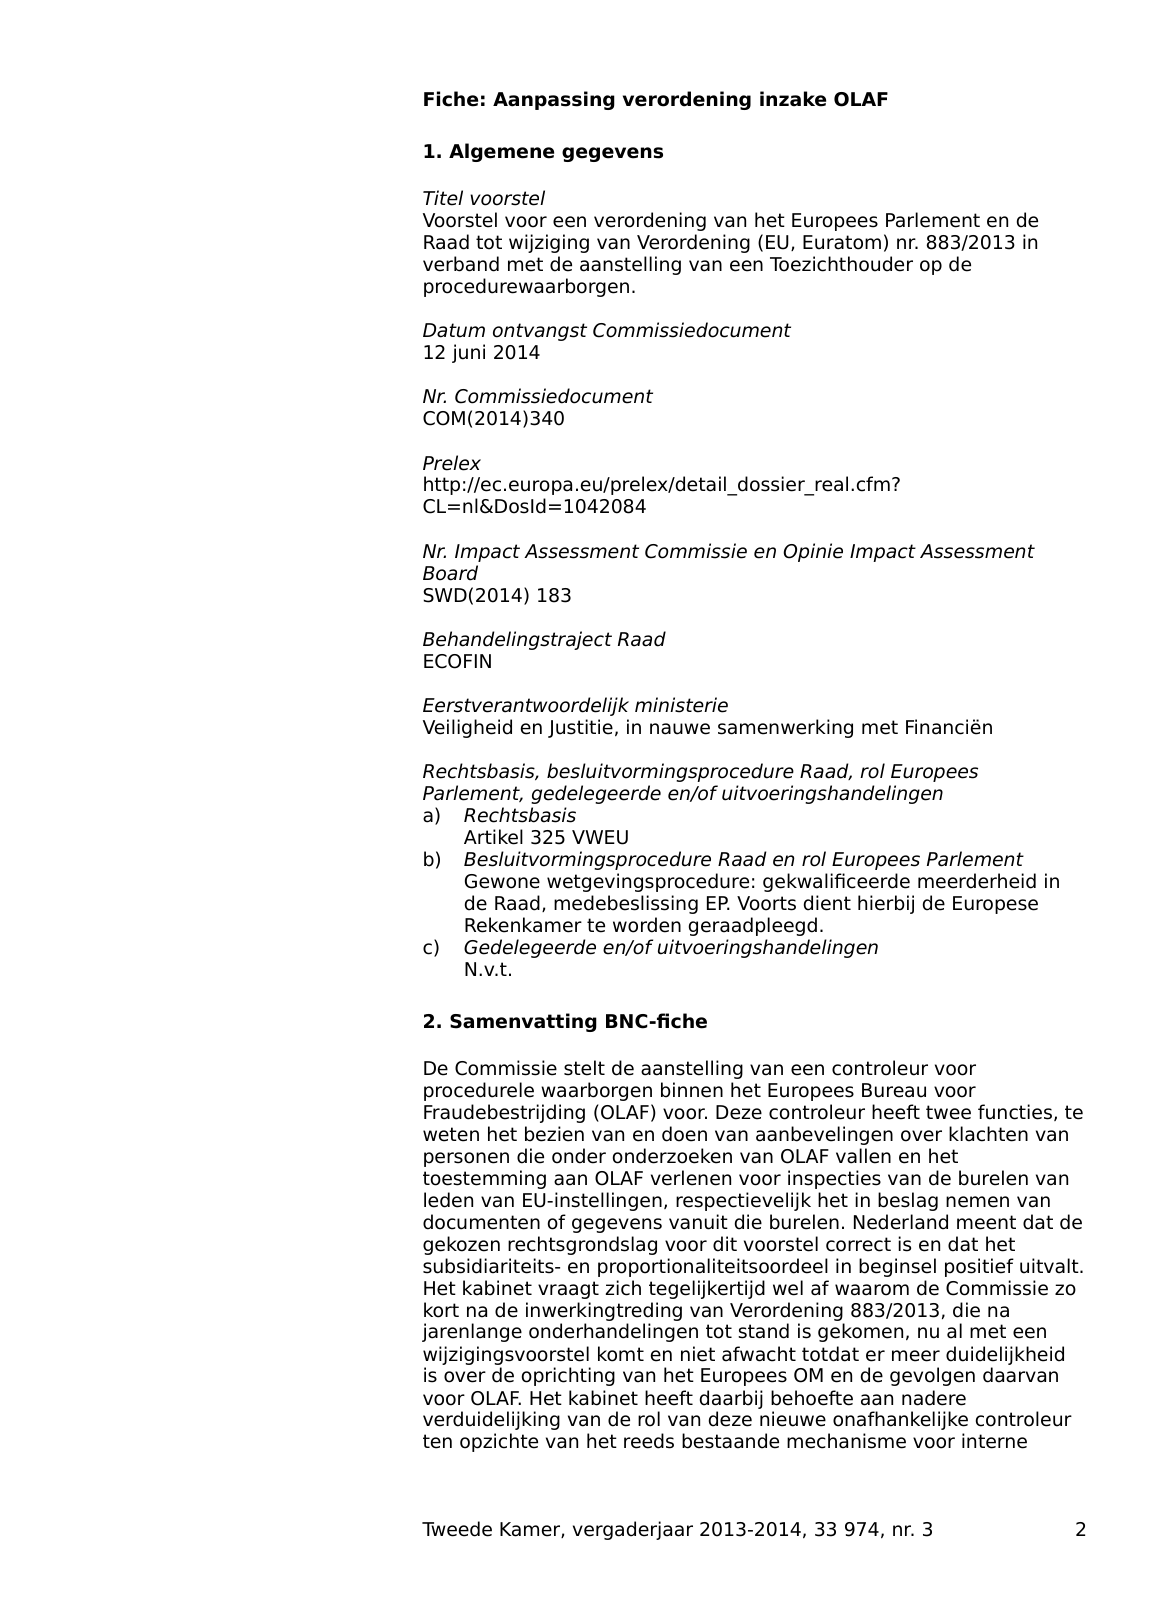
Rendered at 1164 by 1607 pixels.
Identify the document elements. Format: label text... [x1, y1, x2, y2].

text Behandelingstraject Raad [422, 629, 1087, 651]
text Artikel 325 VWEU [464, 827, 1087, 849]
subtitle 2. Samenvatting BNC-fiche [422, 1011, 1087, 1033]
text Gewone wetgevingsprocedure: gekwalificeerde meerderheid in de Raad, medebeslissing EP. Voorts dient hierbij de Europese Rekenkamer te worden geraadpleegd. [464, 871, 1087, 937]
text a) Rechtsbasis [422, 805, 1087, 827]
text Rechtsbasis, besluitvormingsprocedure Raad, rol Europees Parlement, gedelegeerde en/of uitvoeringshandelingen [422, 761, 1087, 805]
text N.v.t. [464, 959, 1087, 981]
text ECOFIN [422, 651, 1087, 673]
text Voorstel voor een verordening van het Europees Parlement en de Raad tot wijziging van Verordening (EU, Euratom) nr. 883/2013 in verband met de aanstelling van een Toezichthouder op de procedurewaarborgen. [422, 210, 1087, 298]
text Nr. Commissiedocument [422, 386, 1087, 408]
text De Commissie stelt de aanstelling van een controleur voor procedurele waarborgen binnen het Europees Bureau voor Fraudebestrijding (OLAF) voor. Deze controleur heeft twee functies, te weten het bezien van en doen van aanbevelingen over klachten van personen die onder onderzoeken van OLAF vallen en het toestemming aan OLAF verlenen voor inspecties van de burelen van leden van EU-instellingen, respectievelijk het in beslag nemen van documenten of gegevens vanuit die burelen. Nederland meent dat de gekozen rechtsgrondslag voor dit voorstel correct is en dat het subsidiariteits- en proportionaliteitsoordeel in beginsel positief uitvalt. Het kabinet vraagt zich tegelijkertijd wel af waarom de Commissie zo kort na de inwerkingtreding van Verordening 883/2013, die na jarenlange onderhandelingen tot stand is gekomen, nu al met een wijzigingsvoorstel komt en niet afwacht totdat er meer duidelijkheid is over de oprichting van het Europees OM en de gevolgen daarvan voor OLAF. Het kabinet heeft daarbij behoefte aan nadere verduidelijking van de rol van deze nieuwe onafhankelijke controleur ten opzichte van het reeds bestaande mechanisme voor interne [422, 1058, 1087, 1453]
text Titel voorstel [422, 188, 1087, 210]
text b) Besluitvormingsprocedure Raad en rol Europees Parlement [422, 849, 1087, 871]
text Prelex [422, 452, 1087, 474]
text Eerstverantwoordelijk ministerie [422, 695, 1087, 717]
text SWD(2014) 183 [422, 584, 1087, 606]
text Veiligheid en Justitie, in nauwe samenwerking met Financiën [422, 717, 1087, 739]
text http://ec.europa.eu/prelex/detail_dossier_real.cfm?CL=nl&DosId=1042084 [422, 474, 1087, 518]
text Nr. Impact Assessment Commissie en Opinie Impact Assessment Board [422, 541, 1087, 584]
text COM(2014)340 [422, 408, 1087, 430]
text Datum ontvangst Commissiedocument [422, 320, 1087, 342]
text c) Gedelegeerde en/of uitvoeringshandelingen [422, 937, 1087, 959]
text 12 juni 2014 [422, 342, 1087, 364]
subtitle Fiche: Aanpassing verordening inzake OLAF [422, 89, 1087, 111]
subtitle 1. Algemene gegevens [422, 141, 1087, 163]
